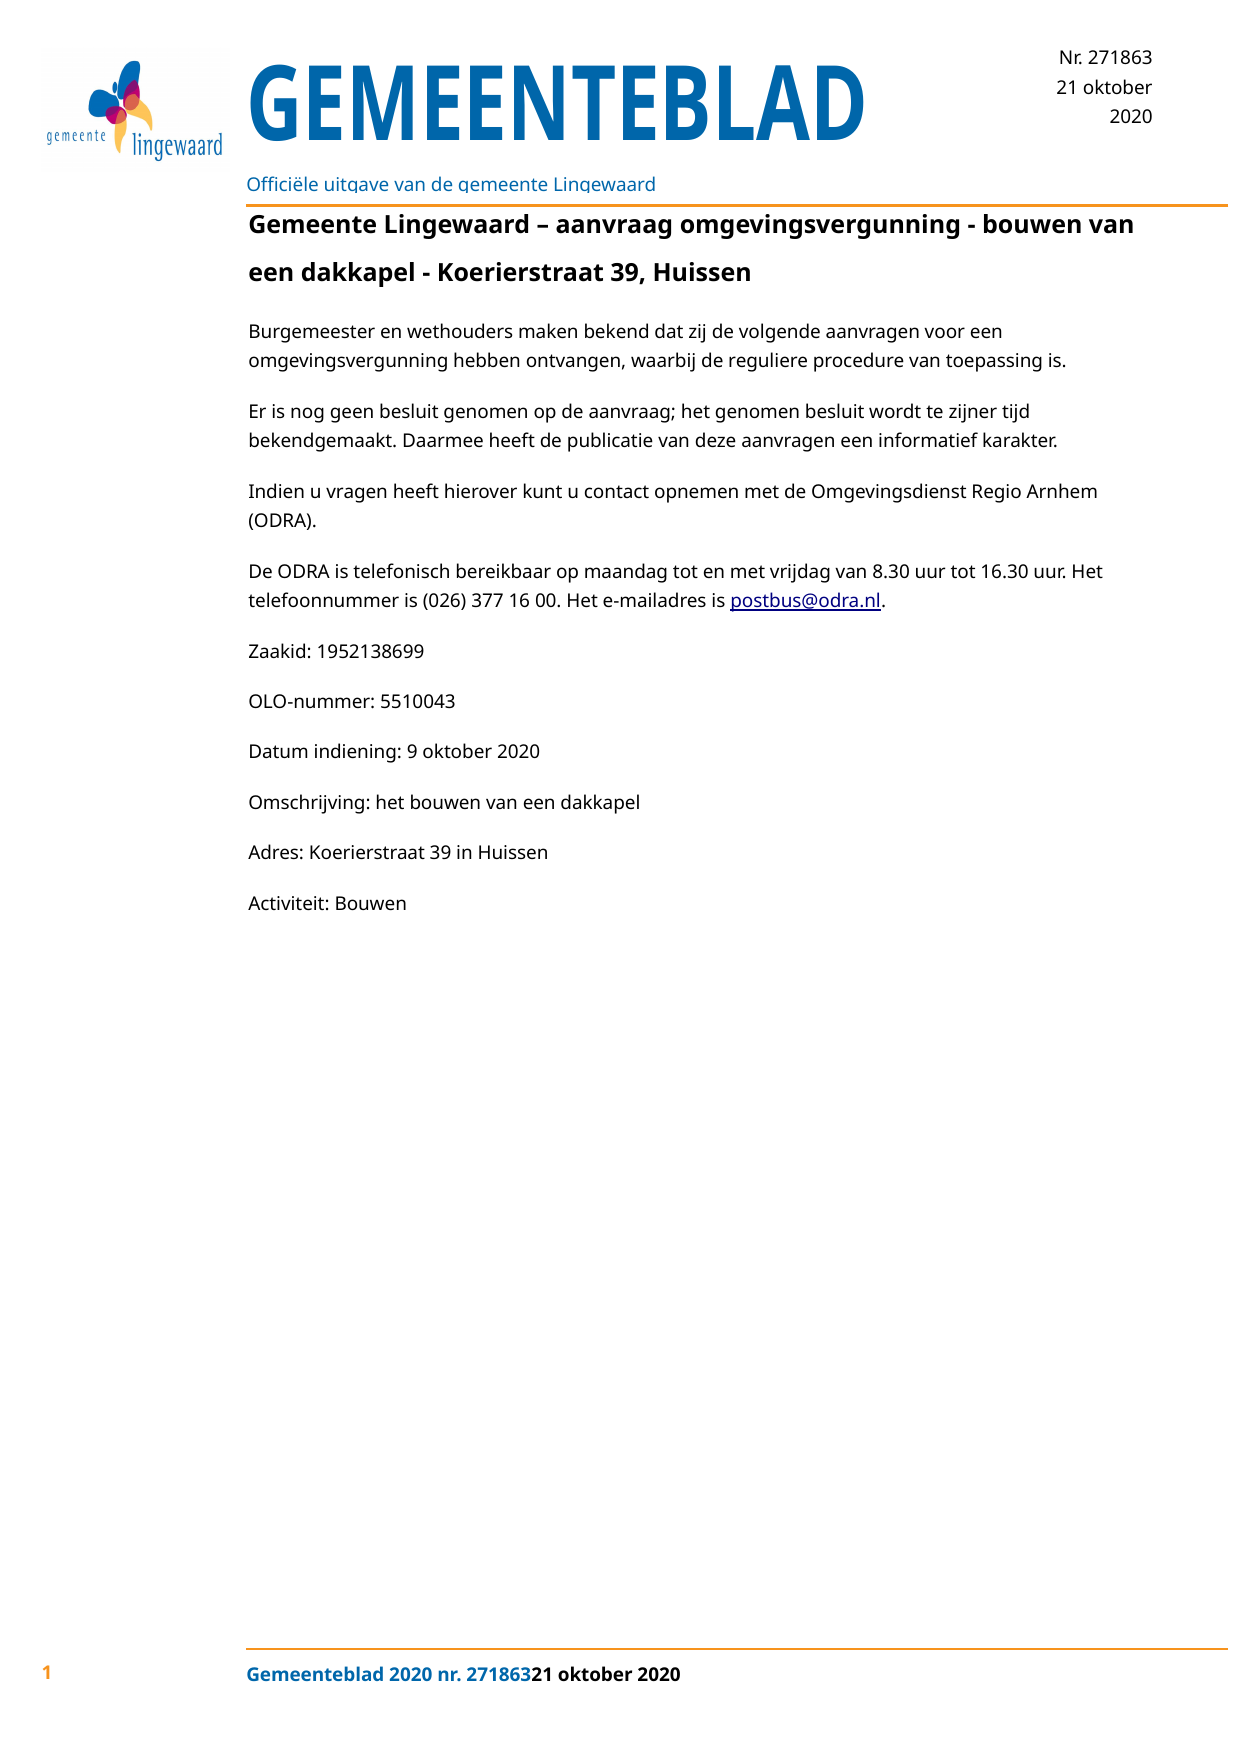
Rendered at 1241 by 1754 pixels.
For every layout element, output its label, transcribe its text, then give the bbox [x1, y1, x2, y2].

text Omschrijving: het bouwen van een dakkapel [248, 789, 1152, 815]
text Indien u vragen heeft hierover kunt u contact opnemen met de Omgevingsdienst Regio Arnhem (ODRA). [248, 478, 1152, 533]
text Datum indiening: 9 oktober 2020 [248, 739, 1152, 764]
picture [41, 47, 231, 172]
text Gemeente Lingewaard – aanvraag omgevingsvergunning - bouwen van een dakkapel - Koerierstraat 39, Huissen [248, 207, 1152, 288]
text OLO-nummer: 5510043 [248, 688, 1152, 714]
text Er is nog geen besluit genomen op de aanvraag; het genomen besluit wordt te zijner tijd bekendgemaakt. Daarmee heeft de publicatie van deze aanvragen een informatief karakter. [248, 398, 1152, 453]
text De ODRA is telefonisch bereikbaar op maandag tot en met vrijdag van 8.30 uur tot 16.30 uur. Het telefoonnummer is (026) 377 16 00. Het e-mailadres is postbus@odra.nl. [248, 558, 1152, 613]
text Adres: Koerierstraat 39 in Huissen [248, 839, 1152, 865]
text Zaakid: 1952138699 [248, 638, 1152, 664]
text Activiteit: Bouwen [248, 890, 1152, 916]
text Burgemeester en wethouders maken bekend dat zij de volgende aanvragen voor een omgevingsvergunning hebben ontvangen, waarbij de reguliere procedure van toepassing is. [248, 318, 1152, 373]
